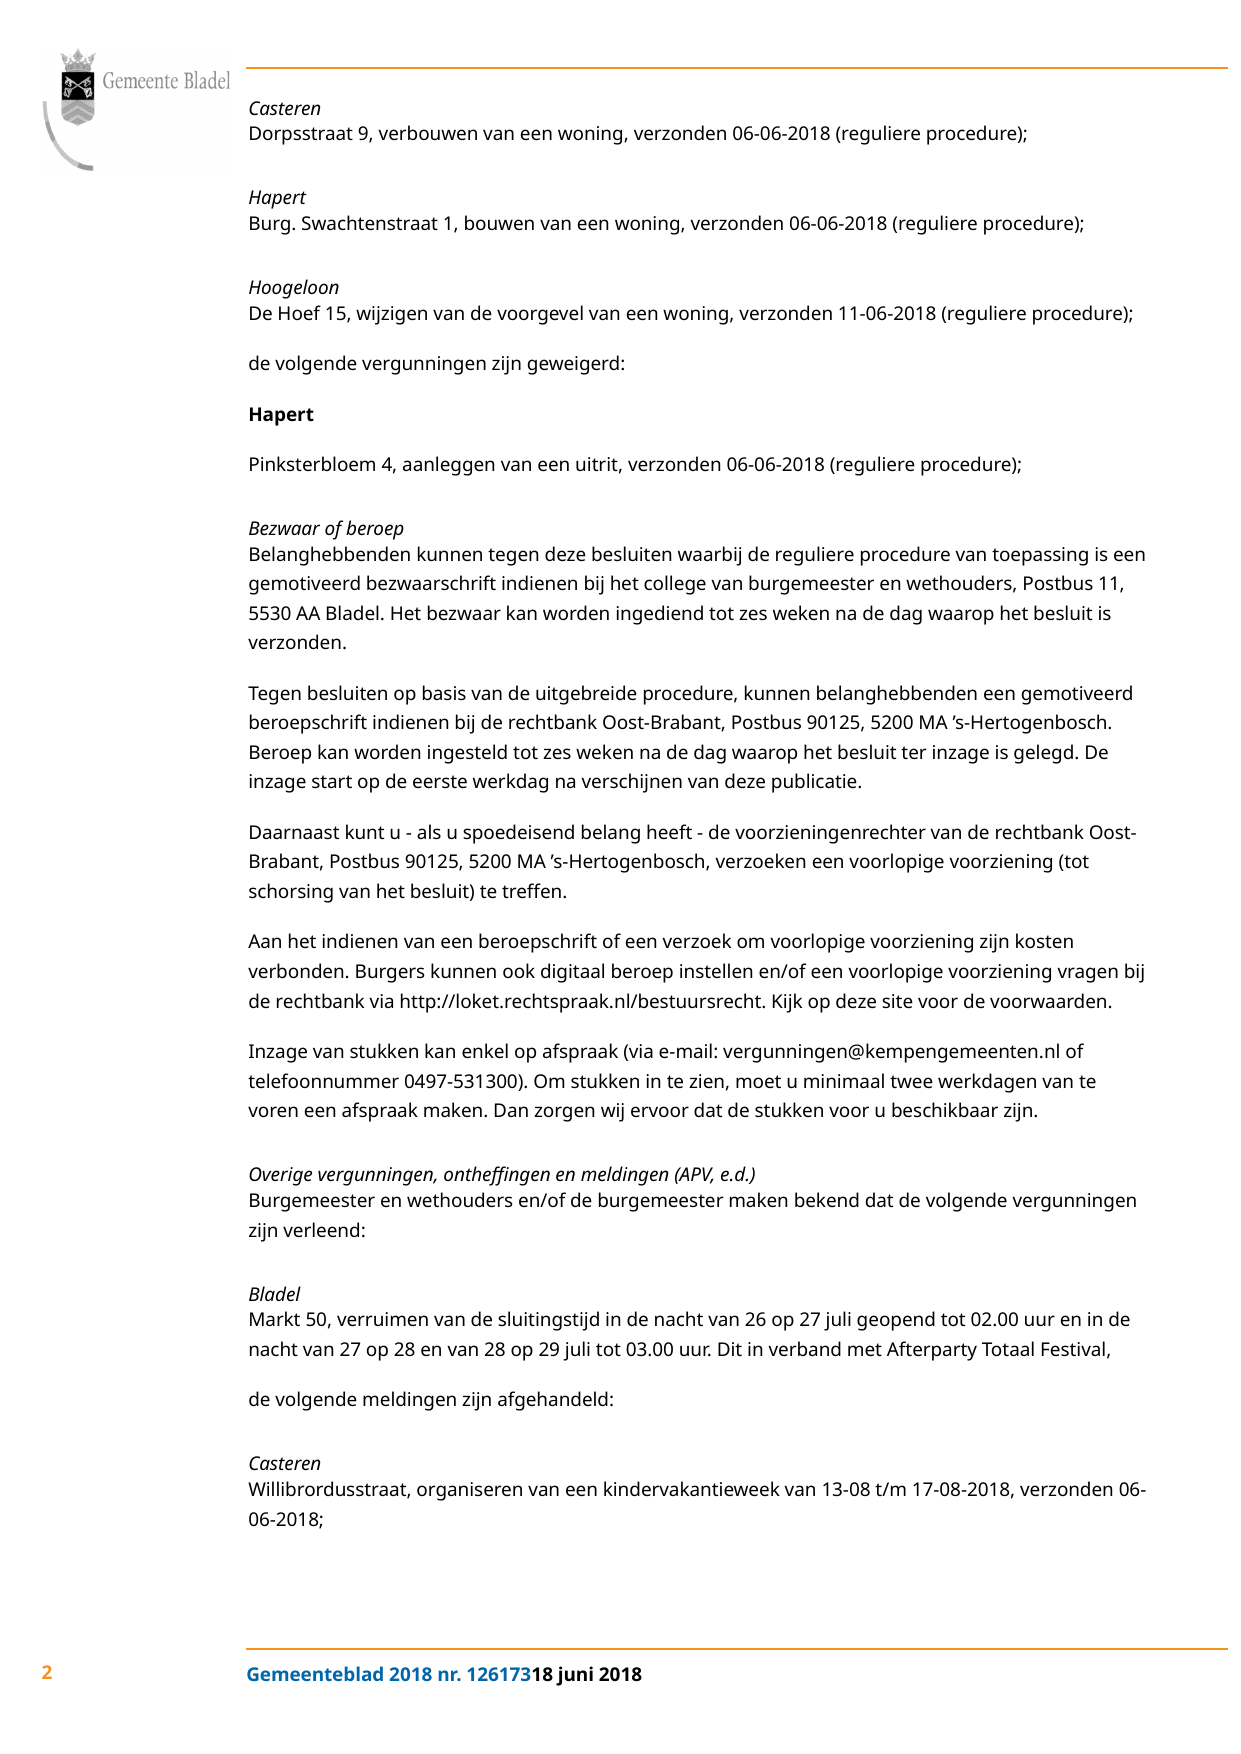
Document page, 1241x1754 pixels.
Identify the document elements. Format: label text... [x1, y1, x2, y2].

text de volgende meldingen zijn afgehandeld: [248, 1386, 1152, 1412]
text Hapert [248, 401, 1152, 426]
text Belanghebbenden kunnen tegen deze besluiten waarbij de reguliere procedure van toepassing is een gemotiveerd bezwaarschrift indienen bij het college van burgemeester en wethouders, Postbus 11, 5530 AA Bladel. Het bezwaar kan worden ingediend tot zes weken na de dag waarop het besluit is verzonden. [248, 541, 1152, 655]
text Burg. Swachtenstraat 1, bouwen van een woning, verzonden 06-06-2018 (reguliere procedure); [248, 210, 1152, 236]
text de volgende vergunningen zijn geweigerd: [248, 350, 1152, 376]
text Aan het indienen van een beroepschrift of een verzoek om voorlopige voorziening zijn kosten verbonden. Burgers kunnen ook digitaal beroep instellen en/of een voorlopige voorziening vragen bij de rechtbank via http://loket.rechtspraak.nl/bestuursrecht. Kijk op deze site voor de voorwaarden. [248, 929, 1152, 1014]
text Markt 50, verruimen van de sluitingstijd in de nacht van 26 op 27 juli geopend tot 02.00 uur en in de nacht van 27 op 28 en van 28 op 29 juli tot 03.00 uur. Dit in verband met Afterparty Totaal Festival, [248, 1306, 1152, 1362]
text Inzage van stukken kan enkel op afspraak (via e-mail: vergunningen@kempengemeenten.nl of telefoonnummer 0497-531300). Om stukken in te zien, moet u minimaal twee werkdagen van te voren een afspraak maken. Dan zorgen wij ervoor dat de stukken voor u beschikbaar zijn. [248, 1038, 1152, 1123]
text Tegen besluiten op basis van de uitgebreide procedure, kunnen belanghebbenden een gemotiveerd beroepschrift indienen bij de rechtbank Oost-Brabant, Postbus 90125, 5200 MA ’s-Hertogenbosch. Beroep kan worden ingesteld tot zes weken na de dag waarop het besluit ter inzage is gelegd. De inzage start op de eerste werkdag na verschijnen van deze publicatie. [248, 680, 1152, 794]
text Bezwaar of beroep [248, 515, 1152, 541]
text Daarnaast kunt u - als u spoedeisend belang heeft - de voorzieningenrechter van de rechtbank Oost-Brabant, Postbus 90125, 5200 MA ’s-Hertogenbosch, verzoeken een voorlopige voorziening (tot schorsing van het besluit) te treffen. [248, 819, 1152, 904]
text Hoogeloon [248, 274, 1152, 300]
text Pinksterbloem 4, aanleggen van een uitrit, verzonden 06-06-2018 (reguliere procedure); [248, 451, 1152, 477]
text Casteren [248, 1450, 1152, 1476]
text De Hoef 15, wijzigen van de voorgevel van een woning, verzonden 11-06-2018 (reguliere procedure); [248, 300, 1152, 326]
text Overige vergunningen, ontheffingen en meldingen (APV, e.d.) [248, 1161, 1152, 1187]
text Hapert [248, 184, 1152, 210]
text Willibrordusstraat, organiseren van een kindervakantieweek van 13-08 t/m 17-08-2018, verzonden 06-06-2018; [248, 1476, 1152, 1531]
text Casteren [248, 95, 1152, 121]
text Dorpsstraat 9, verbouwen van een woning, verzonden 06-06-2018 (reguliere procedure); [248, 121, 1152, 146]
picture [41, 47, 231, 172]
text Burgemeester en wethouders en/of de burgemeester maken bekend dat de volgende vergunningen zijn verleend: [248, 1187, 1152, 1242]
text Bladel [248, 1281, 1152, 1306]
